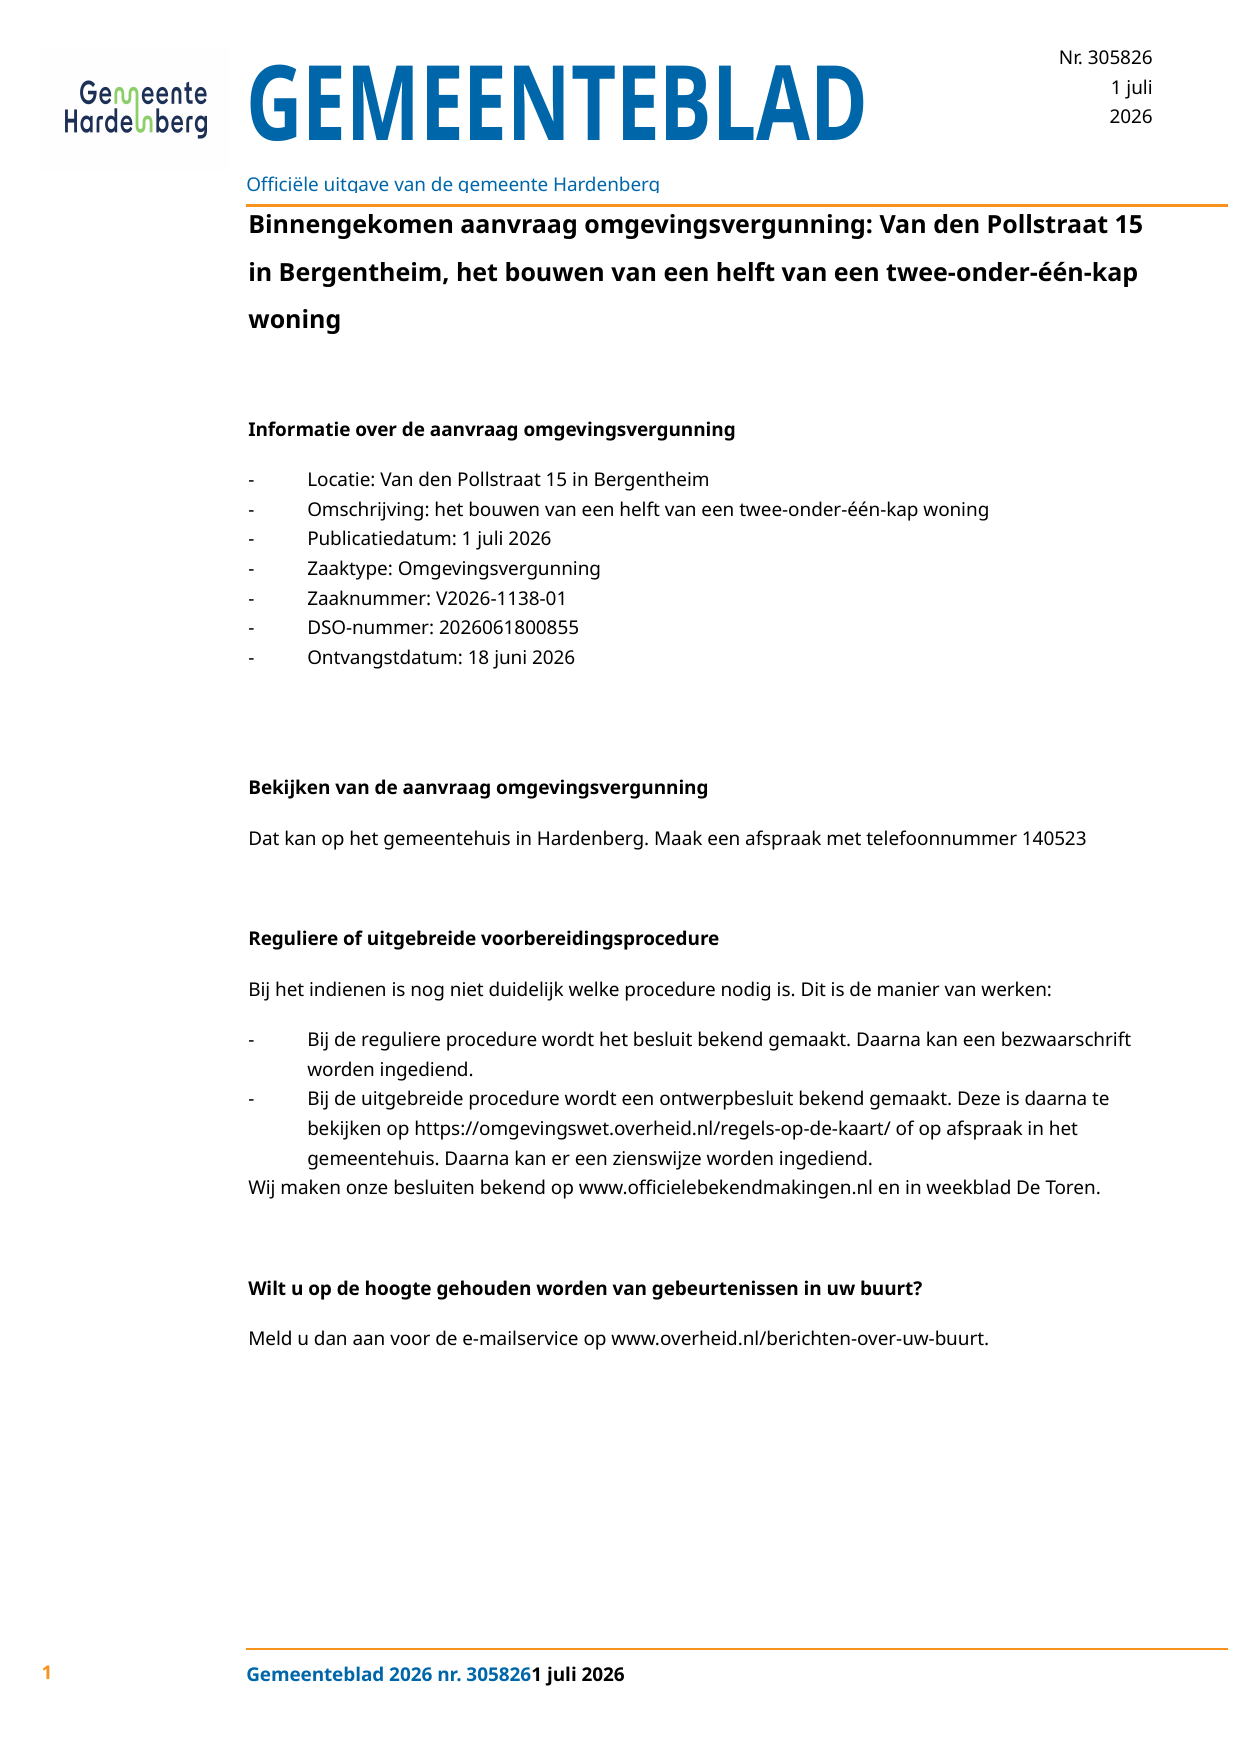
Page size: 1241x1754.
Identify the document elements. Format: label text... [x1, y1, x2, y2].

list Publicatiedatum: 1 juli 2026 [248, 526, 1152, 551]
text Binnengekomen aanvraag omgevingsvergunning: Van den Pollstraat 15 in Bergentheim, het bouwen van een helft van een twee-onder-één-kap woning [248, 207, 1152, 336]
list Bij de reguliere procedure wordt het besluit bekend gemaakt. Daarna kan een bezwaarschrift worden ingediend. [248, 1026, 1152, 1082]
text Meld u dan aan voor de e-mailservice op www.overheid.nl/berichten-over-uw-buurt. [248, 1326, 1152, 1351]
picture [41, 47, 231, 172]
list Bij de uitgebreide procedure wordt een ontwerpbesluit bekend gemaakt. Deze is daarna te bekijken op https://omgevingswet.overheid.nl/regels-op-de-kaart/ of op afspraak in het gemeentehuis. Daarna kan er een zienswijze worden ingediend. [248, 1086, 1152, 1170]
text Wij maken onze besluiten bekend op www.officielebekendmakingen.nl en in weekblad De Toren. [248, 1174, 1152, 1200]
list Zaaknummer: V2026-1138-01 [248, 585, 1152, 610]
text Wilt u op de hoogte gehouden worden van gebeurtenissen in uw buurt? [248, 1275, 1152, 1301]
text Informatie over de aanvraag omgevingsvergunning [248, 416, 1152, 442]
list Ontvangstdatum: 18 juni 2026 [248, 644, 1152, 669]
list Omschrijving: het bouwen van een helft van een twee-onder-één-kap woning [248, 496, 1152, 522]
list DSO-nummer: 2026061800855 [248, 614, 1152, 640]
text Reguliere of uitgebreide voorbereidingsprocedure [248, 926, 1152, 951]
text Bij het indienen is nog niet duidelijk welke procedure nodig is. Dit is de manier van werken: [248, 976, 1152, 1002]
list Zaaktype: Omgevingsvergunning [248, 555, 1152, 581]
list Locatie: Van den Pollstraat 15 in Bergentheim [248, 466, 1152, 492]
text Bekijken van de aanvraag omgevingsvergunning [248, 774, 1152, 800]
text Dat kan op het gemeentehuis in Hardenberg. Maak een afspraak met telefoonnummer 140523 [248, 825, 1152, 850]
